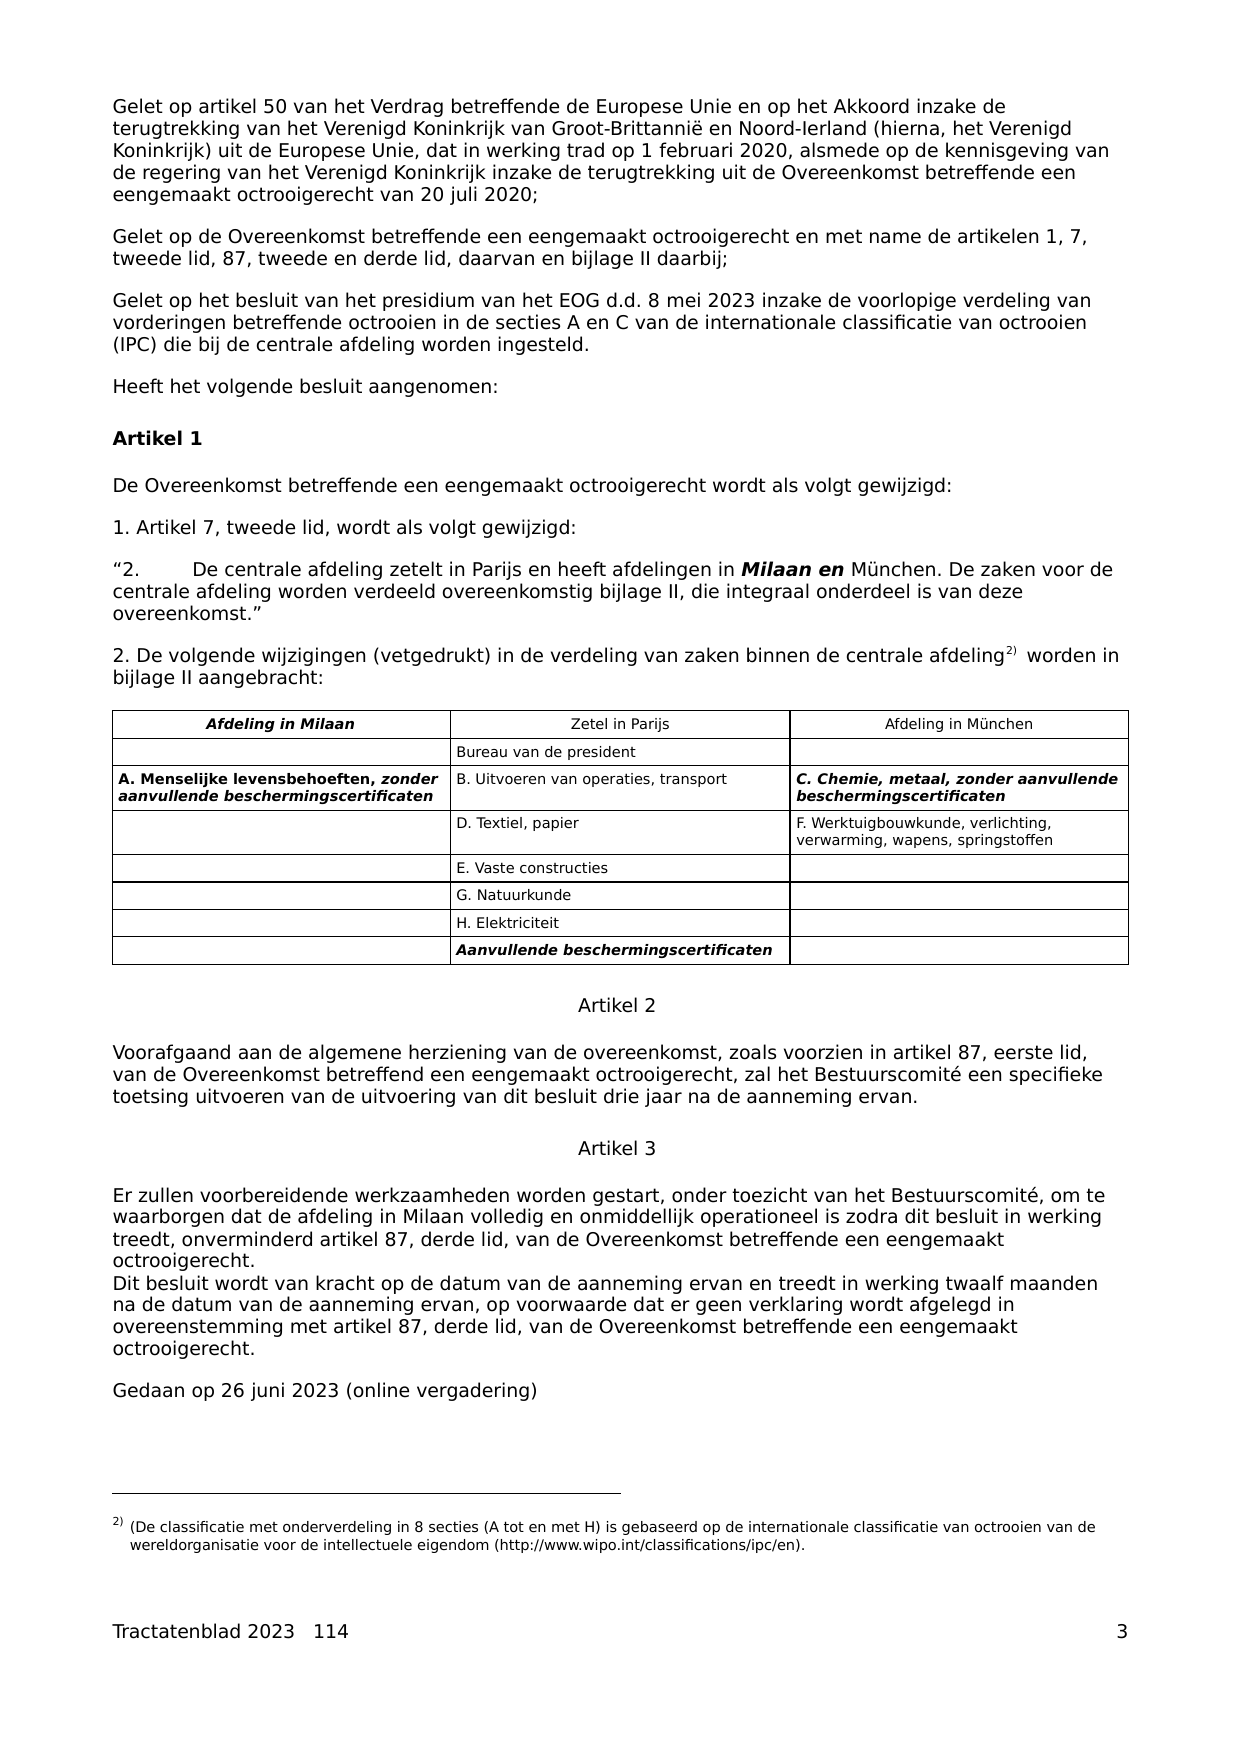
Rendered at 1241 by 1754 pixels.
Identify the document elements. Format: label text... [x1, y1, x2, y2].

table_cell Bureau van de president [451, 739, 789, 765]
table_cell [113, 739, 450, 765]
text Dit besluit wordt van kracht op de datum van de aanneming ervan en treedt in werking twaalf maanden na de datum van de aanneming ervan, op voorwaarde dat er geen verklaring wordt afgelegd in overeenstemming met artikel 87, derde lid, van de Overeenkomst betreffende een eengemaakt octrooigerecht. [112, 1272, 1128, 1360]
text Gelet op het besluit van het presidium van het EOG d.d. 8 mei 2023 inzake de voorlopige verdeling van vorderingen betreffende octrooien in de secties A en C van de internationale classificatie van octrooien (IPC) die bij de centrale afdeling worden ingesteld. [112, 290, 1128, 356]
subtitle Artikel 3 [112, 1137, 1128, 1159]
text Gedaan op 26 juni 2023 (online vergadering) [112, 1380, 1128, 1402]
text 1. Artikel 7, tweede lid, wordt als volgt gewijzigd: [112, 517, 1128, 539]
table_cell [791, 883, 1128, 909]
table_cell B. Uitvoeren van operaties, transport [451, 766, 789, 809]
text (De classificatie met onderverdeling in 8 secties (A tot en met H) is gebaseerd op de internationale classificatie van octrooien van de wereldorganisatie voor de intellectuele eigendom (http://www.wipo.int/classifications/ipc/en). [112, 1515, 1128, 1554]
text Gelet op artikel 50 van het Verdrag betreffende de Europese Unie en op het Akkoord inzake de terugtrekking van het Verenigd Koninkrijk van Groot-Brittannië en Noord-Ierland (hierna, het Verenigd Koninkrijk) uit de Europese Unie, dat in werking trad op 1 februari 2020, alsmede op de kennisgeving van de regering van het Verenigd Koninkrijk inzake de terugtrekking uit de Overeenkomst betreffende een eengemaakt octrooigerecht van 20 juli 2020; [112, 96, 1128, 206]
table_cell A. Menselijke levensbehoeften, zonder aanvullende beschermingscertificaten [113, 766, 450, 809]
table_header Afdeling in Milaan [113, 711, 450, 738]
table_cell [113, 883, 450, 909]
text Voorafgaand aan de algemene herziening van de overeenkomst, zoals voorzien in artikel 87, eerste lid, van de Overeenkomst betreffend een eengemaakt octrooigerecht, zal het Bestuurscomité een specifieke toetsing uitvoeren van de uitvoering van dit besluit drie jaar na de aanneming ervan. [112, 1042, 1128, 1107]
table_cell E. Vaste constructies [451, 855, 789, 881]
table_cell D. Textiel, papier [451, 811, 789, 854]
table_cell [113, 910, 450, 936]
text De Overeenkomst betreffende een eengemaakt octrooigerecht wordt als volgt gewijzigd: [112, 475, 1128, 497]
table_cell [113, 855, 450, 881]
text 2. De volgende wijzigingen (vetgedrukt) in de verdeling van zaken binnen de centrale afdeling worden in bijlage II aangebracht: [112, 644, 1128, 688]
table_cell G. Natuurkunde [451, 883, 789, 909]
table_cell H. Elektriciteit [451, 910, 789, 936]
table_cell [791, 937, 1128, 963]
table_cell [791, 855, 1128, 881]
subtitle Artikel 1 [112, 428, 1128, 450]
text Er zullen voorbereidende werkzaamheden worden gestart, onder toezicht van het Bestuurscomité, om te waarborgen dat de afdeling in Milaan volledig en onmiddellijk operationeel is zodra dit besluit in werking treedt, onverminderd artikel 87, derde lid, van de Overeenkomst betreffende een eengemaakt octrooigerecht. [112, 1184, 1128, 1272]
table_cell [113, 811, 450, 854]
table_cell [791, 739, 1128, 765]
text “2. De centrale afdeling zetelt in Parijs en heeft afdelingen in Milaan en München. De zaken voor de centrale afdeling worden verdeeld overeenkomstig bijlage II, die integraal onderdeel is van deze overeenkomst.” [112, 559, 1128, 624]
text Gelet op de Overeenkomst betreffende een eengemaakt octrooigerecht en met name de artikelen 1, 7, tweede lid, 87, tweede en derde lid, daarvan en bijlage II daarbij; [112, 226, 1128, 270]
table_cell C. Chemie, metaal, zonder aanvullende beschermingscertificaten [791, 766, 1128, 809]
table_cell F. Werktuigbouwkunde, verlichting, verwarming, wapens, springstoffen [791, 811, 1128, 854]
text Heeft het volgende besluit aangenomen: [112, 376, 1128, 398]
table_header Afdeling in München [791, 711, 1128, 738]
subtitle Artikel 2 [112, 994, 1128, 1017]
table_cell Aanvullende beschermingscertificaten [451, 937, 789, 963]
table_header Zetel in Parijs [451, 711, 789, 738]
table_cell [791, 910, 1128, 936]
table_cell [113, 937, 450, 963]
